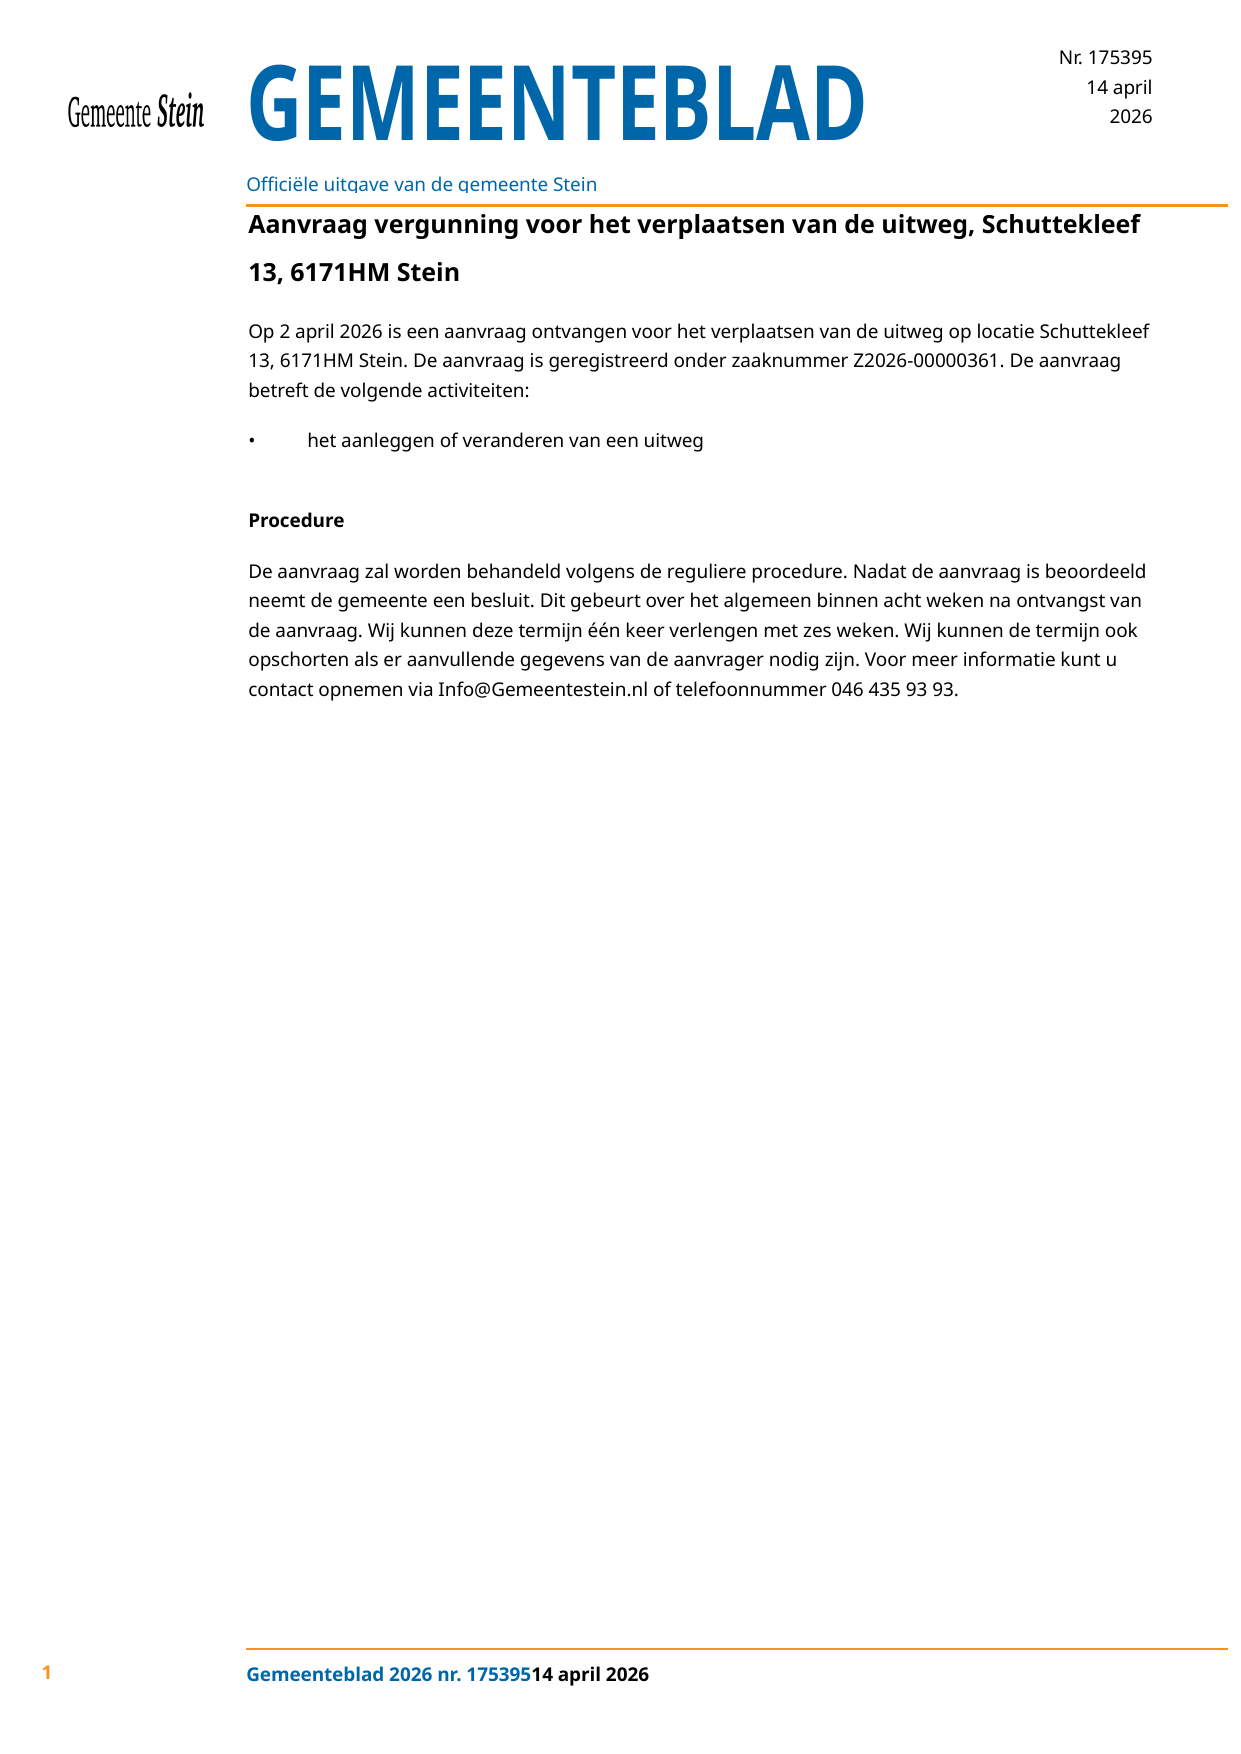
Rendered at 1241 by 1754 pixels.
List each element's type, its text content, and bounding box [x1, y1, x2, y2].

text De aanvraag zal worden behandeld volgens de reguliere procedure. Nadat de aanvraag is beoordeeld neemt de gemeente een besluit. Dit gebeurt over het algemeen binnen acht weken na ontvangst van de aanvraag. Wij kunnen deze termijn één keer verlengen met zes weken. Wij kunnen de termijn ook opschorten als er aanvullende gegevens van de aanvrager nodig zijn. Voor meer informatie kunt u contact opnemen via Info@Gemeentestein.nl of telefoonnummer 046 435 93 93. [248, 558, 1152, 702]
list het aanleggen of veranderen van een uitweg [248, 427, 1152, 453]
text Aanvraag vergunning voor het verplaatsen van de uitweg, Schuttekleef 13, 6171HM Stein [248, 207, 1152, 288]
text Op 2 april 2026 is een aanvraag ontvangen voor het verplaatsen van de uitweg op locatie Schuttekleef 13, 6171HM Stein. De aanvraag is geregistreerd onder zaaknummer Z2026-00000361. De aanvraag betreft de volgende activiteiten: [248, 318, 1152, 403]
picture [41, 47, 231, 172]
text Procedure [248, 507, 1152, 533]
